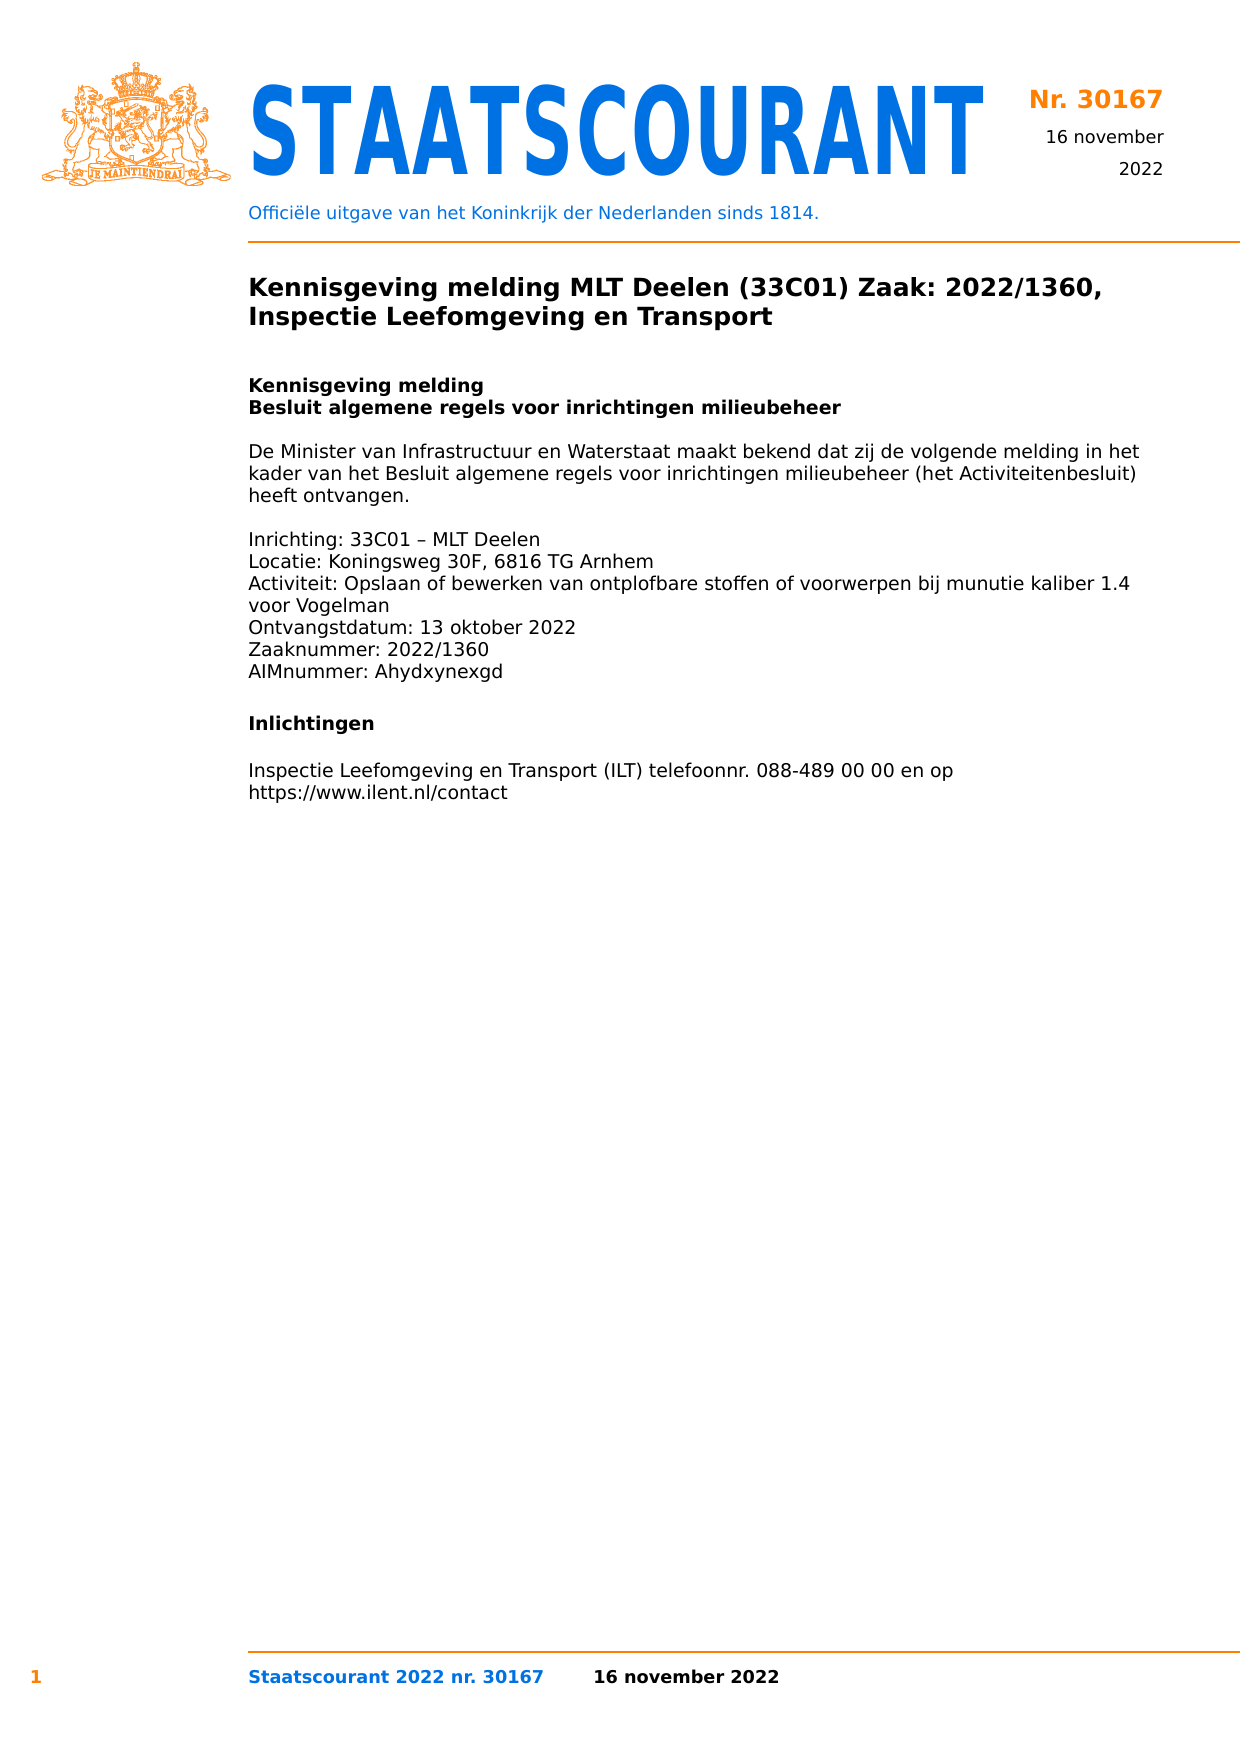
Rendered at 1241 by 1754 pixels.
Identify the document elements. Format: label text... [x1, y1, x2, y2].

text Ontvangstdatum: 13 oktober 2022 [248, 617, 1163, 639]
text Kennisgeving melding [248, 375, 1163, 397]
table_header STAATSCOURANT [248, 62, 998, 203]
table_header [25, 62, 248, 241]
text Inspectie Leefomgeving en Transport (ILT) telefoonnr. 088-489 00 00 en op https://www.ilent.nl/contact [248, 759, 1163, 803]
subtitle Kennisgeving melding MLT Deelen (33C01) Zaak: 2022/1360, Inspectie Leefomgeving en Transport [248, 273, 1163, 331]
text AIMnummer: Ahydxynexgd [248, 661, 1163, 683]
text Inrichting: 33C01 – MLT Deelen [248, 529, 1163, 551]
text Besluit algemene regels voor inrichtingen milieubeheer [248, 397, 1163, 419]
table_cell Officiële uitgave van het Koninkrijk der Nederlanden sinds 1814. [248, 203, 1240, 241]
table_cell 16 november [998, 121, 1240, 153]
text Zaaknummer: 2022/1360 [248, 639, 1163, 661]
table_cell 2022 [998, 153, 1240, 203]
text De Minister van Infrastructuur en Waterstaat maakt bekend dat zij de volgende melding in het kader van het Besluit algemene regels voor inrichtingen milieubeheer (het Activiteitenbesluit) heeft ontvangen. [248, 441, 1163, 507]
text Activiteit: Opslaan of bewerken van ontplofbare stoffen of voorwerpen bij munutie kaliber 1.4 voor Vogelman [248, 573, 1163, 617]
text Locatie: Koningsweg 30F, 6816 TG Arnhem [248, 551, 1163, 573]
subtitle Inlichtingen [248, 713, 1163, 734]
table_header Nr. 30167 [998, 62, 1240, 121]
picture [41, 62, 231, 186]
